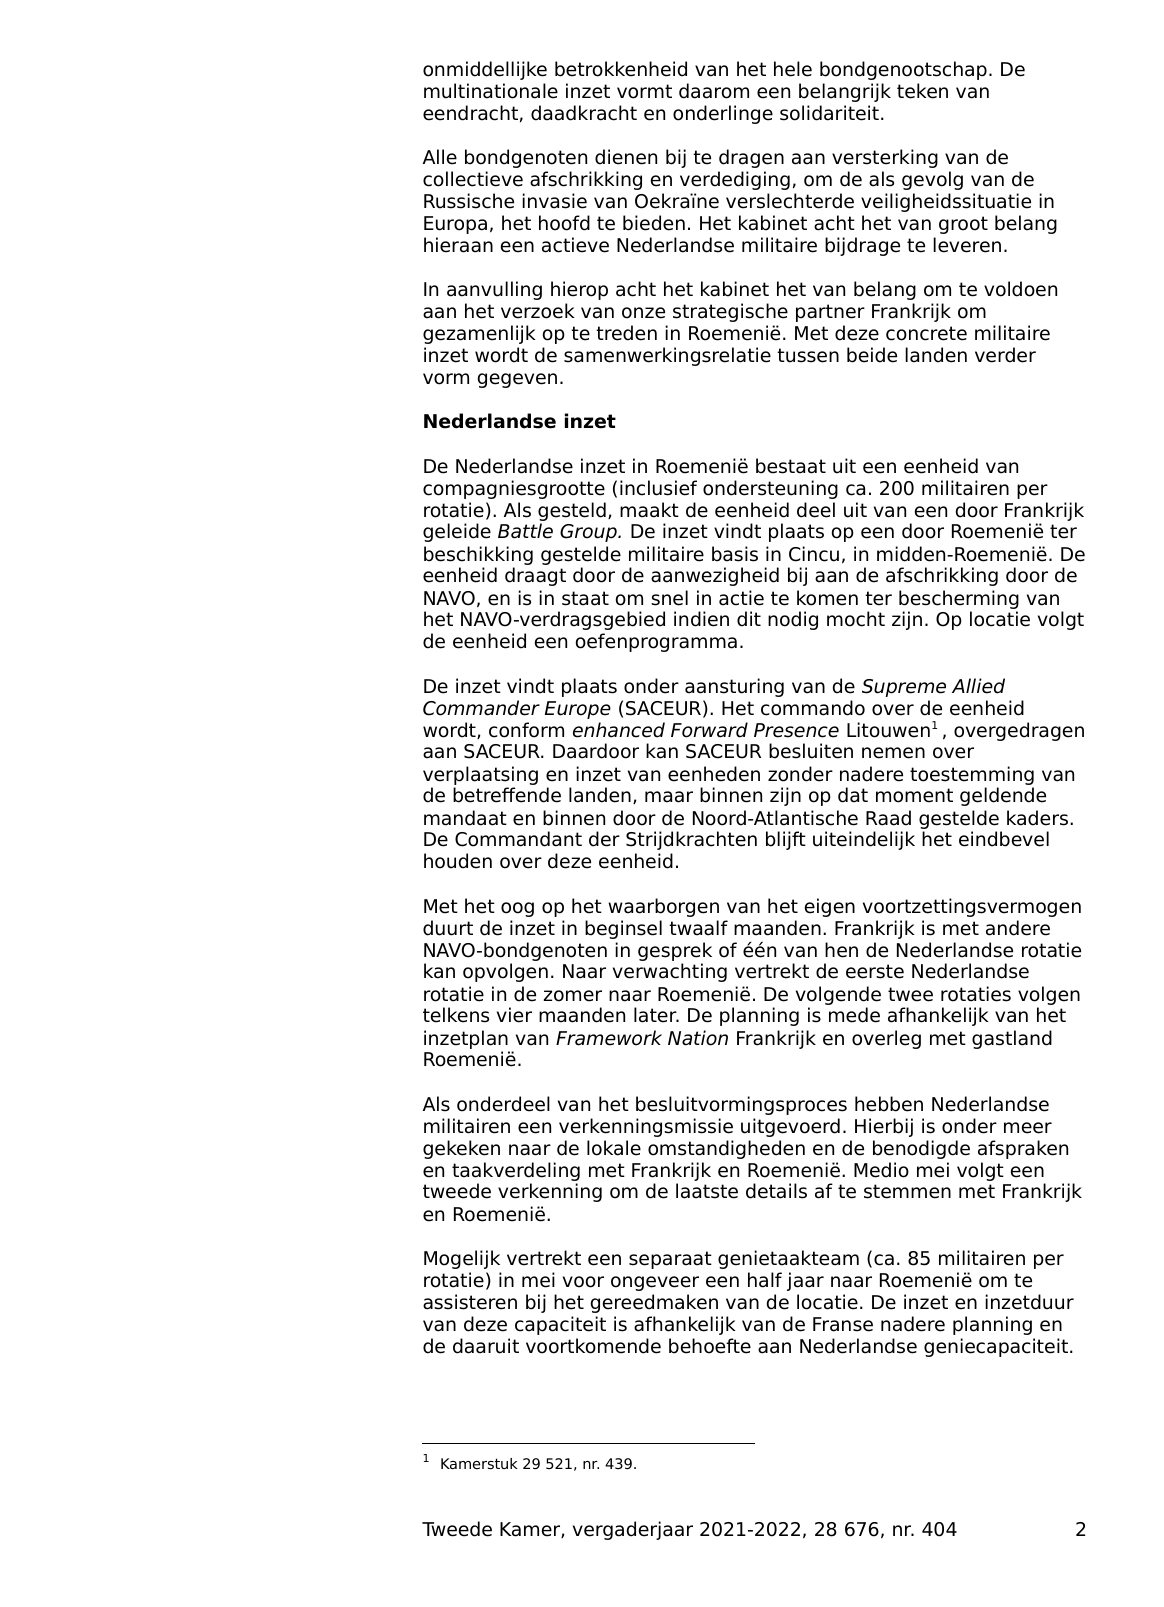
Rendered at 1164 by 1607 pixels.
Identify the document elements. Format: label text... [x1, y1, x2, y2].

text Mogelijk vertrekt een separaat genietaakteam (ca. 85 militairen per rotatie) in mei voor ongeveer een half jaar naar Roemenië om te assisteren bij het gereedmaken van de locatie. De inzet en inzetduur van deze capaciteit is afhankelijk van de Franse nadere planning en de daaruit voortkomende behoefte aan Nederlandse geniecapaciteit. [422, 1248, 1087, 1357]
text onmiddellijke betrokkenheid van het hele bondgenootschap. De multinationale inzet vormt daarom een belangrijk teken van eendracht, daadkracht en onderlinge solidariteit. [422, 59, 1087, 125]
text Kamerstuk 29 521, nr. 439. [422, 1452, 1087, 1474]
text De inzet vindt plaats onder aansturing van de Supreme Allied Commander Europe (SACEUR). Het commando over de eenheid wordt, conform enhanced Forward Presence Litouwen, overgedragen aan SACEUR. Daardoor kan SACEUR besluiten nemen over verplaatsing en inzet van eenheden zonder nadere toestemming van de betreffende landen, maar binnen zijn op dat moment geldende mandaat en binnen door de Noord-Atlantische Raad gestelde kaders. De Commandant der Strijdkrachten blijft uiteindelijk het eindbevel houden over deze eenheid. [422, 676, 1087, 873]
text Met het oog op het waarborgen van het eigen voortzettingsvermogen duurt de inzet in beginsel twaalf maanden. Frankrijk is met andere NAVO-bondgenoten in gesprek of één van hen de Nederlandse rotatie kan opvolgen. Naar verwachting vertrekt de eerste Nederlandse rotatie in de zomer naar Roemenië. De volgende twee rotaties volgen telkens vier maanden later. De planning is mede afhankelijk van het inzetplan van Framework Nation Frankrijk en overleg met gastland Roemenië. [422, 896, 1087, 1071]
subtitle Nederlandse inzet [422, 411, 1087, 433]
text Als onderdeel van het besluitvormingsproces hebben Nederlandse militairen een verkenningsmissie uitgevoerd. Hierbij is onder meer gekeken naar de lokale omstandigheden en de benodigde afspraken en taakverdeling met Frankrijk en Roemenië. Medio mei volgt een tweede verkenning om de laatste details af te stemmen met Frankrijk en Roemenië. [422, 1093, 1087, 1225]
text Alle bondgenoten dienen bij te dragen aan versterking van de collectieve afschrikking en verdediging, om de als gevolg van de Russische invasie van Oekraïne verslechterde veiligheidssituatie in Europa, het hoofd te bieden. Het kabinet acht het van groot belang hieraan een actieve Nederlandse militaire bijdrage te leveren. [422, 147, 1087, 257]
text De Nederlandse inzet in Roemenië bestaat uit een eenheid van compagniesgrootte (inclusief ondersteuning ca. 200 militairen per rotatie). Als gesteld, maakt de eenheid deel uit van een door Frankrijk geleide Battle Group. De inzet vindt plaats op een door Roemenië ter beschikking gestelde militaire basis in Cincu, in midden-Roemenië. De eenheid draagt door de aanwezigheid bij aan de afschrikking door de NAVO, en is in staat om snel in actie te komen ter bescherming van het NAVO-verdragsgebied indien dit nodig mocht zijn. Op locatie volgt de eenheid een oefenprogramma. [422, 456, 1087, 653]
text In aanvulling hierop acht het kabinet het van belang om te voldoen aan het verzoek van onze strategische partner Frankrijk om gezamenlijk op te treden in Roemenië. Met deze concrete militaire inzet wordt de samenwerkingsrelatie tussen beide landen verder vorm gegeven. [422, 279, 1087, 389]
